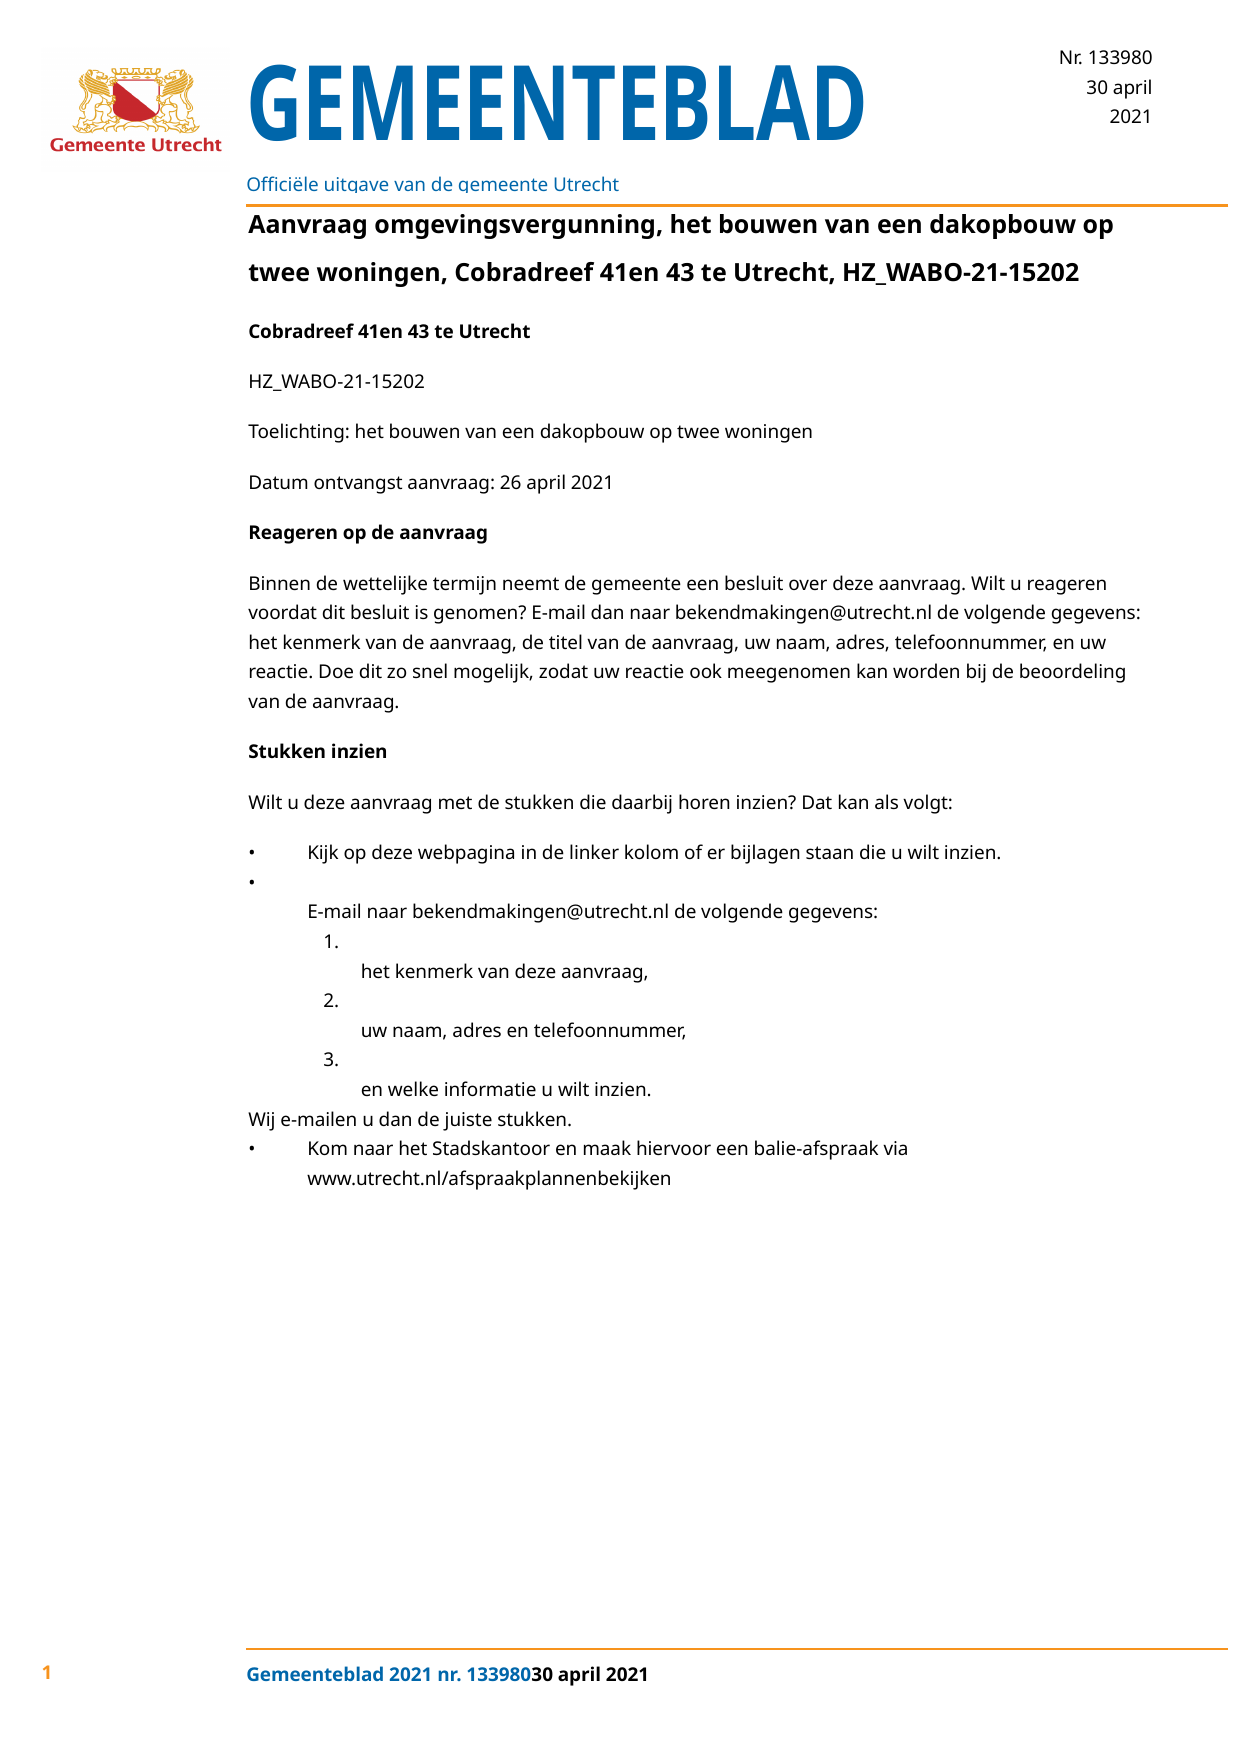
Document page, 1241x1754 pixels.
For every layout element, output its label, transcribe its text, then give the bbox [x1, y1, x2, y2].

picture [41, 47, 231, 172]
list Kijk op deze webpagina in de linker kolom of er bijlagen staan die u wilt inzien. [248, 839, 1152, 865]
text HZ_WABO-21-15202 [248, 368, 1152, 394]
text Wilt u deze aanvraag met de stukken die daarbij horen inzien? Dat kan als volgt: [248, 789, 1152, 815]
text Cobradreef 41en 43 te Utrecht [248, 318, 1152, 344]
text Datum ontvangst aanvraag: 26 april 2021 [248, 469, 1152, 495]
text Wij e-mailen u dan de juiste stukken. [248, 1106, 1152, 1132]
text Binnen de wettelijke termijn neemt de gemeente een besluit over deze aanvraag. Wilt u reageren voordat dit besluit is genomen? E-mail dan naar bekendmakingen@utrecht.nl de volgende gegevens: het kenmerk van de aanvraag, de titel van de aanvraag, uw naam, adres, telefoonnummer, en uw reactie. Doe dit zo snel mogelijk, zodat uw reactie ook meegenomen kan worden bij de beoordeling van de aanvraag. [248, 570, 1152, 714]
list en welke informatie u wilt inzien. [323, 1076, 1152, 1102]
list uw naam, adres en telefoonnummer, [323, 1017, 1152, 1043]
text Aanvraag omgevingsvergunning, het bouwen van een dakopbouw op twee woningen, Cobradreef 41en 43 te Utrecht, HZ_WABO-21-15202 [248, 207, 1152, 288]
list Kom naar het Stadskantoor en maak hiervoor een balie-afspraak via www.utrecht.nl/afspraakplannenbekijken [248, 1135, 1152, 1191]
text Toelichting: het bouwen van een dakopbouw op twee woningen [248, 419, 1152, 444]
list E-mail naar bekendmakingen@utrecht.nl de volgende gegevens: [248, 899, 1152, 924]
text Reageren op de aanvraag [248, 519, 1152, 545]
list het kenmerk van deze aanvraag, [323, 958, 1152, 984]
text Stukken inzien [248, 739, 1152, 764]
